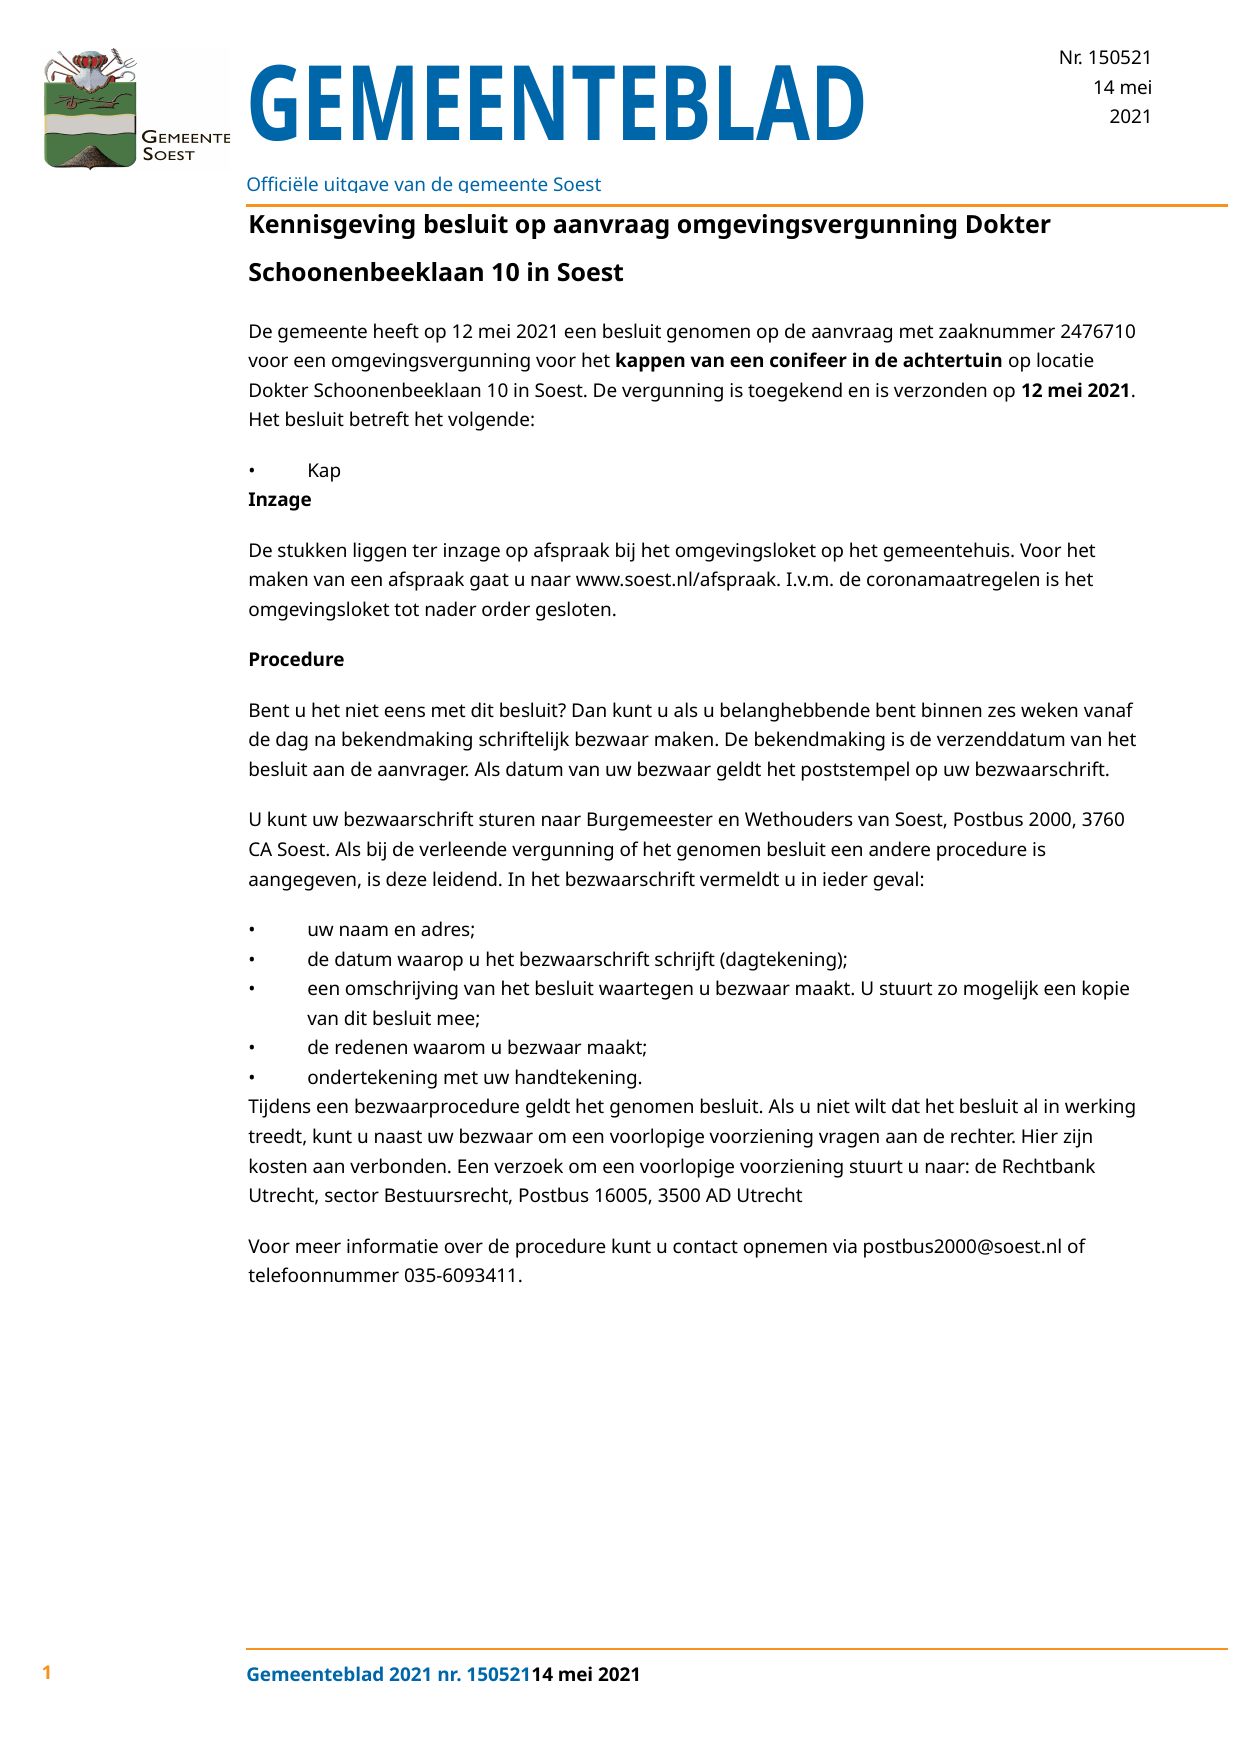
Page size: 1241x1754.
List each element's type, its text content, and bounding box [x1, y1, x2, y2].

text Inzage [248, 487, 1152, 512]
list ondertekening met uw handtekening. [248, 1064, 1152, 1090]
picture [41, 47, 231, 172]
text De gemeente heeft op 12 mei 2021 een besluit genomen op de aanvraag met zaaknummer 2476710 voor een omgevingsvergunning voor het kappen van een conifeer in de achtertuin op locatie Dokter Schoonenbeeklaan 10 in Soest. De vergunning is toegekend en is verzonden op 12 mei 2021. Het besluit betreft het volgende: [248, 318, 1152, 432]
list Kap [248, 457, 1152, 483]
text Procedure [248, 647, 1152, 672]
list de datum waarop u het bezwaarschrift schrijft (dagtekening); [248, 946, 1152, 972]
text Voor meer informatie over de procedure kunt u contact opnemen via postbus2000@soest.nl of telefoonnummer 035-6093411. [248, 1233, 1152, 1288]
text Kennisgeving besluit op aanvraag omgevingsvergunning Dokter Schoonenbeeklaan 10 in Soest [248, 207, 1152, 288]
list uw naam en adres; [248, 916, 1152, 942]
text Bent u het niet eens met dit besluit? Dan kunt u als u belanghebbende bent binnen zes weken vanaf de dag na bekendmaking schriftelijk bezwaar maken. De bekendmaking is de verzenddatum van het besluit aan de aanvrager. Als datum van uw bezwaar geldt het poststempel op uw bezwaarschrift. [248, 697, 1152, 782]
text De stukken liggen ter inzage op afspraak bij het omgevingsloket op het gemeentehuis. Voor het maken van een afspraak gaat u naar www.soest.nl/afspraak. I.v.m. de coronamaatregelen is het omgevingsloket tot nader order gesloten. [248, 537, 1152, 622]
text Tijdens een bezwaarprocedure geldt het genomen besluit. Als u niet wilt dat het besluit al in werking treedt, kunt u naast uw bezwaar om een voorlopige voorziening vragen aan de rechter. Hier zijn kosten aan verbonden. Een verzoek om een voorlopige voorziening stuurt u naar: de Rechtbank Utrecht, sector Bestuursrecht, Postbus 16005, 3500 AD Utrecht [248, 1094, 1152, 1208]
text U kunt uw bezwaarschrift sturen naar Burgemeester en Wethouders van Soest, Postbus 2000, 3760 CA Soest. Als bij de verleende vergunning of het genomen besluit een andere procedure is aangegeven, is deze leidend. In het bezwaarschrift vermeldt u in ieder geval: [248, 807, 1152, 892]
list de redenen waarom u bezwaar maakt; [248, 1034, 1152, 1060]
list een omschrijving van het besluit waartegen u bezwaar maakt. U stuurt zo mogelijk een kopie van dit besluit mee; [248, 975, 1152, 1031]
